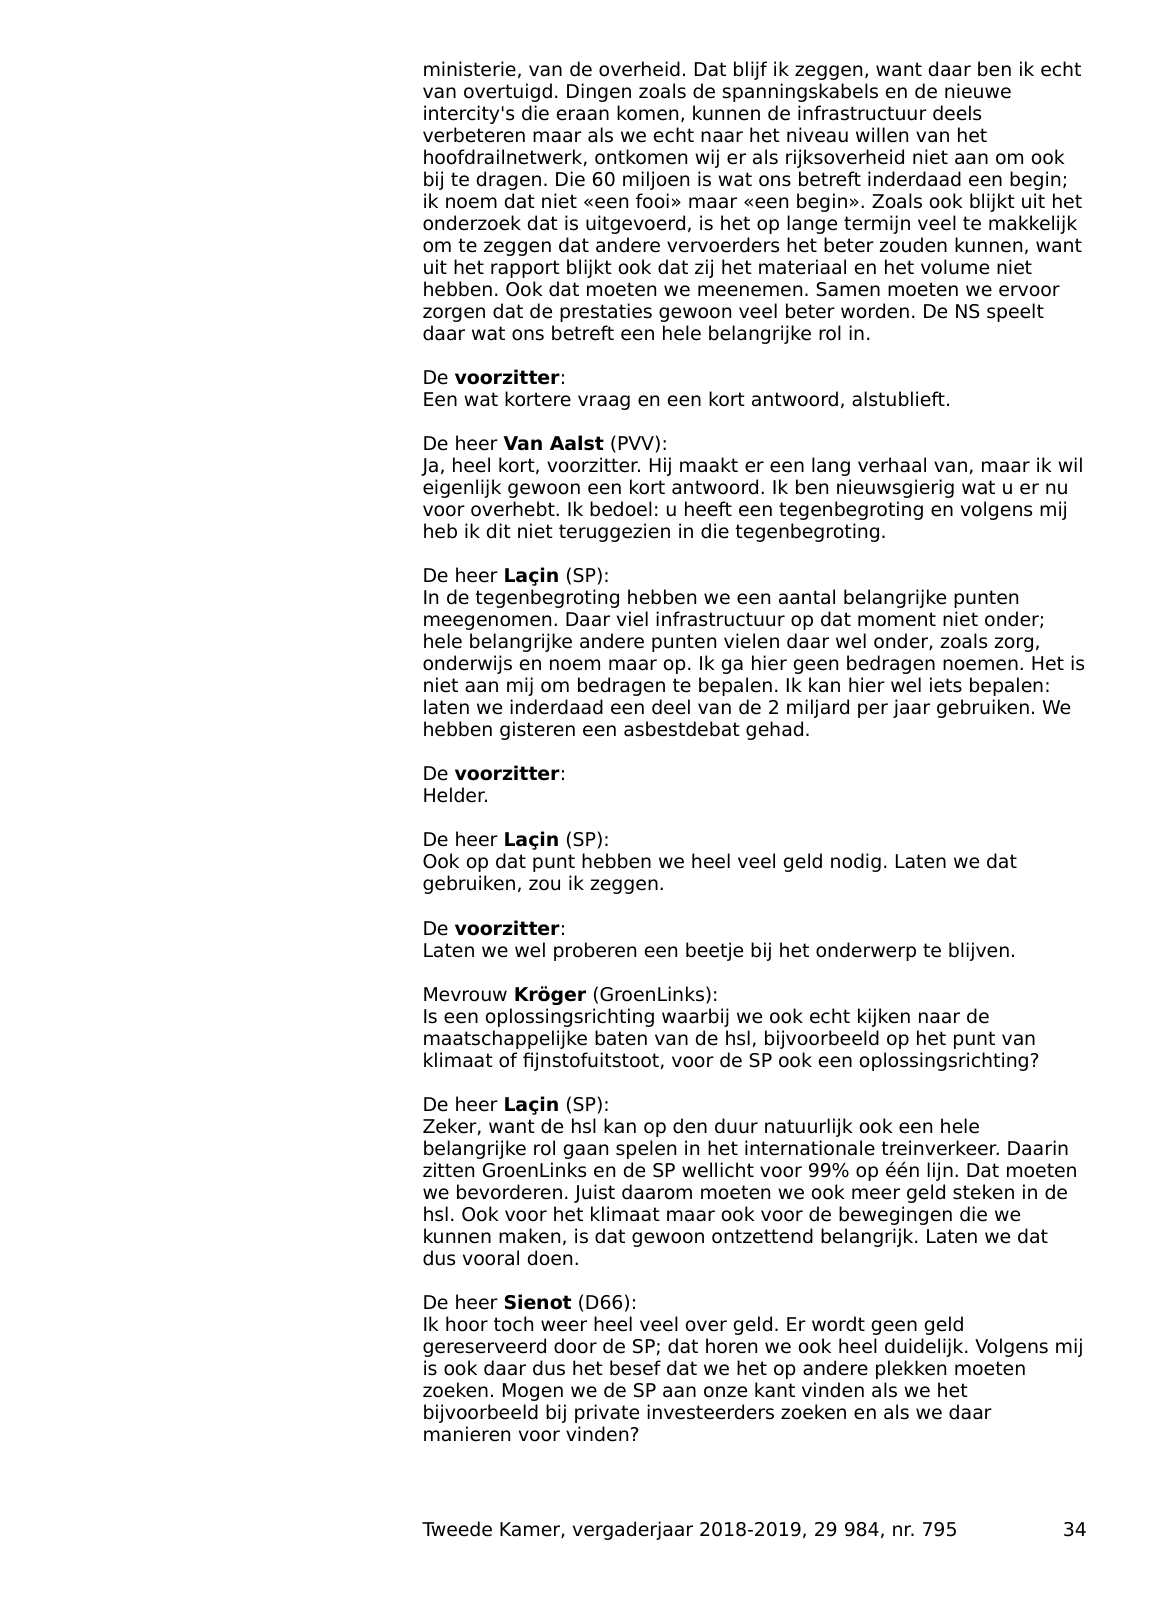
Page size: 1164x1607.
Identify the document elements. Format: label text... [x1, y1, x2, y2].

text ministerie, van de overheid. Dat blijf ik zeggen, want daar ben ik echt van overtuigd. Dingen zoals de spanningskabels en de nieuwe intercity's die eraan komen, kunnen de infrastructuur deels verbeteren maar als we echt naar het niveau willen van het hoofdrailnetwerk, ontkomen wij er als rijksoverheid niet aan om ook bij te dragen. Die 60 miljoen is wat ons betreft inderdaad een begin; ik noem dat niet «een fooi» maar «een begin». Zoals ook blijkt uit het onderzoek dat is uitgevoerd, is het op lange termijn veel te makkelijk om te zeggen dat andere vervoerders het beter zouden kunnen, want uit het rapport blijkt ook dat zij het materiaal en het volume niet hebben. Ook dat moeten we meenemen. Samen moeten we ervoor zorgen dat de prestaties gewoon veel beter worden. De NS speelt daar wat ons betreft een hele belangrijke rol in. [422, 59, 1087, 345]
text Zeker, want de hsl kan op den duur natuurlijk ook een hele belangrijke rol gaan spelen in het internationale treinverkeer. Daarin zitten GroenLinks en de SP wellicht voor 99% op één lijn. Dat moeten we bevorderen. Juist daarom moeten we ook meer geld steken in de hsl. Ook voor het klimaat maar ook voor de bewegingen die we kunnen maken, is dat gewoon ontzettend belangrijk. Laten we dat dus vooral doen. [422, 1116, 1087, 1269]
text De voorzitter: [422, 763, 1087, 785]
text Mevrouw Kröger (GroenLinks): [422, 984, 1087, 1006]
text De heer Laçin (SP): [422, 1094, 1087, 1116]
text De voorzitter: [422, 917, 1087, 939]
text Ik hoor toch weer heel veel over geld. Er wordt geen geld gereserveerd door de SP; dat horen we ook heel duidelijk. Volgens mij is ook daar dus het besef dat we het op andere plekken moeten zoeken. Mogen we de SP aan onze kant vinden als we het bijvoorbeeld bij private investeerders zoeken en als we daar manieren voor vinden? [422, 1314, 1087, 1446]
text Laten we wel proberen een beetje bij het onderwerp te blijven. [422, 939, 1087, 961]
text Ook op dat punt hebben we heel veel geld nodig. Laten we dat gebruiken, zou ik zeggen. [422, 851, 1087, 895]
text De heer Laçin (SP): [422, 829, 1087, 851]
text Een wat kortere vraag en een kort antwoord, alstublieft. [422, 389, 1087, 411]
text De heer Laçin (SP): [422, 565, 1087, 587]
text In de tegenbegroting hebben we een aantal belangrijke punten meegenomen. Daar viel infrastructuur op dat moment niet onder; hele belangrijke andere punten vielen daar wel onder, zoals zorg, onderwijs en noem maar op. Ik ga hier geen bedragen noemen. Het is niet aan mij om bedragen te bepalen. Ik kan hier wel iets bepalen: laten we inderdaad een deel van de 2 miljard per jaar gebruiken. We hebben gisteren een asbestdebat gehad. [422, 587, 1087, 741]
text De voorzitter: [422, 367, 1087, 389]
text Ja, heel kort, voorzitter. Hij maakt er een lang verhaal van, maar ik wil eigenlijk gewoon een kort antwoord. Ik ben nieuwsgierig wat u er nu voor overhebt. Ik bedoel: u heeft een tegenbegroting en volgens mij heb ik dit niet teruggezien in die tegenbegroting. [422, 455, 1087, 543]
text Is een oplossingsrichting waarbij we ook echt kijken naar de maatschappelijke baten van de hsl, bijvoorbeeld op het punt van klimaat of fijnstofuitstoot, voor de SP ook een oplossingsrichting? [422, 1006, 1087, 1072]
text Helder. [422, 785, 1087, 807]
text De heer Sienot (D66): [422, 1292, 1087, 1314]
text De heer Van Aalst (PVV): [422, 433, 1087, 455]
